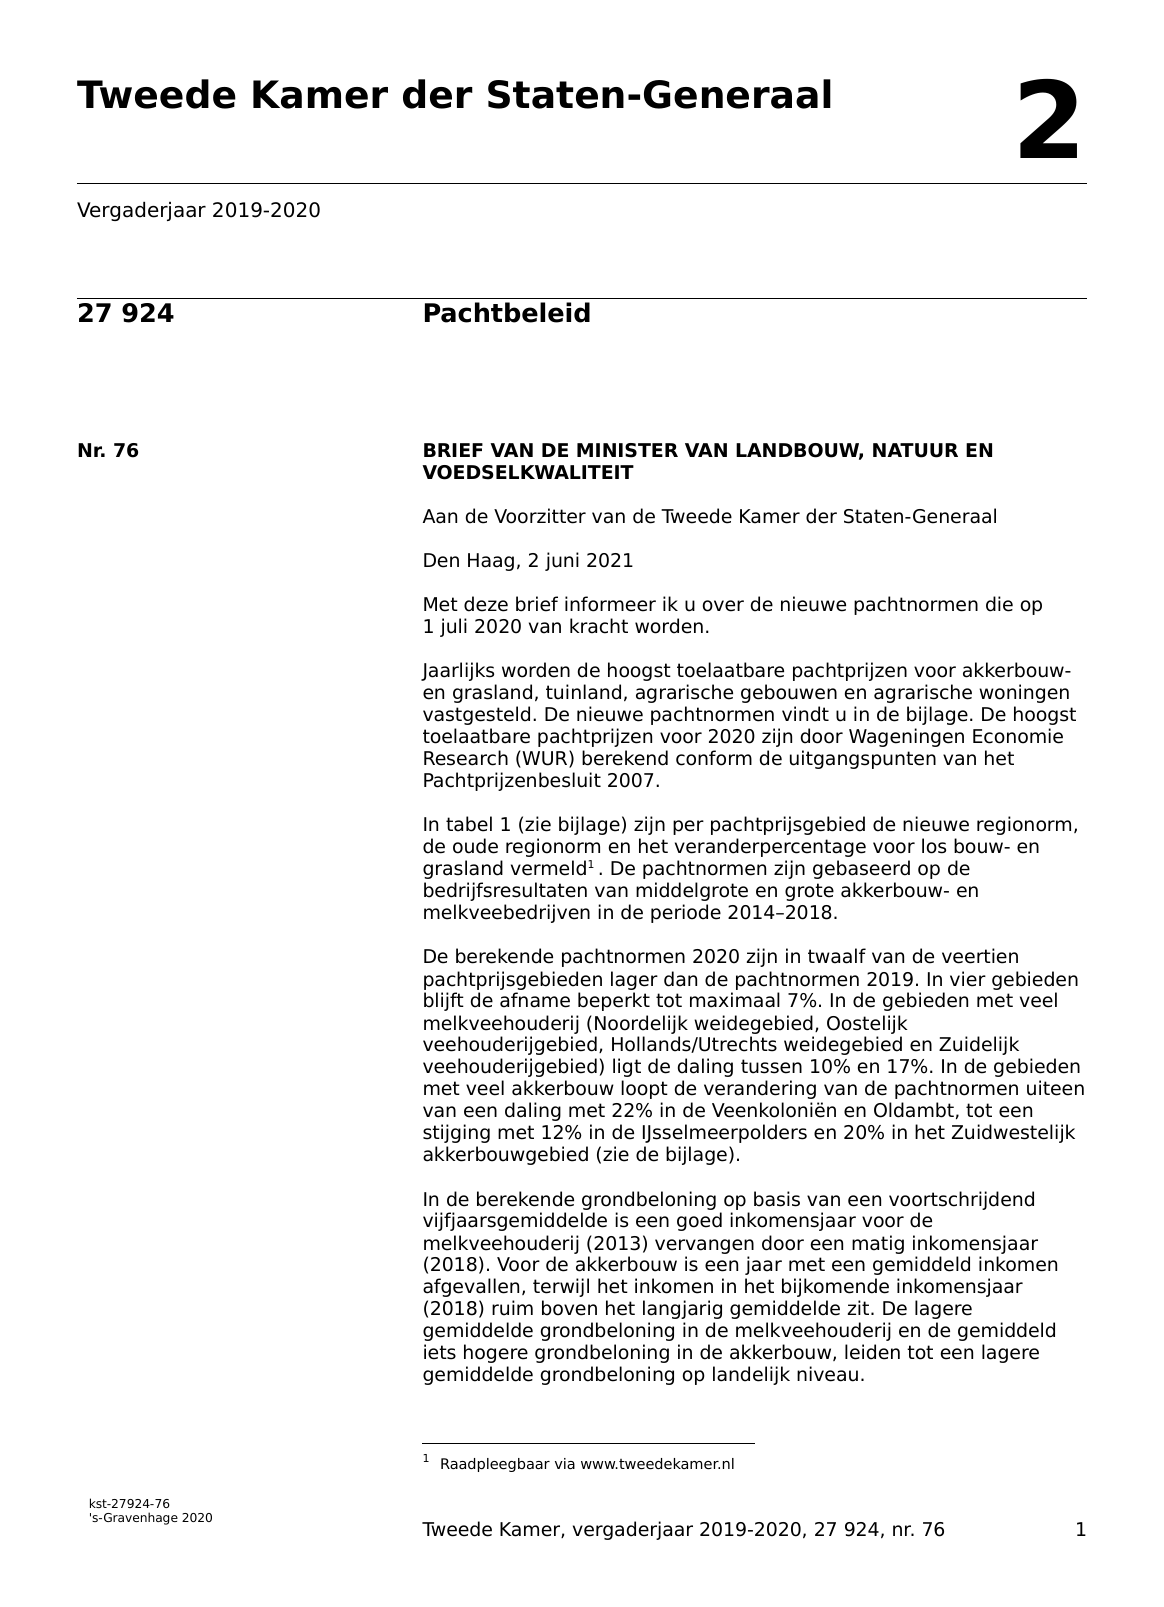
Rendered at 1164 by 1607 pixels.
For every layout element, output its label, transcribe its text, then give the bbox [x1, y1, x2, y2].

text Den Haag, 2 juni 2021 [422, 550, 1087, 572]
subtitle 27 924 Pachtbeleid [77, 299, 1087, 329]
text Jaarlijks worden de hoogst toelaatbare pachtprijzen voor akkerbouw- en grasland, tuinland, agrarische gebouwen en agrarische woningen vastgesteld. De nieuwe pachtnormen vindt u in de bijlage. De hoogst toelaatbare pachtprijzen voor 2020 zijn door Wageningen Economie Research (WUR) berekend conform de uitgangspunten van het Pachtprijzenbesluit 2007. [422, 660, 1087, 792]
text Raadpleegbaar via www.tweedekamer.nl [422, 1452, 1087, 1474]
text 's-Gravenhage 2020 [88, 1511, 323, 1525]
subtitle Nr. 76 BRIEF VAN DE MINISTER VAN LANDBOUW, NATUUR EN VOEDSELKWALITEIT [77, 440, 1087, 484]
table_cell Vergaderjaar 2019-2020 [77, 184, 1087, 298]
table_header Tweede Kamer der Staten-Generaal [77, 59, 886, 183]
text Aan de Voorzitter van de Tweede Kamer der Staten-Generaal [422, 506, 1087, 528]
text kst-27924-76 [88, 1497, 323, 1511]
text In tabel 1 (zie bijlage) zijn per pachtprijsgebied de nieuwe regionorm, de oude regionorm en het veranderpercentage voor los bouw- en grasland vermeld. De pachtnormen zijn gebaseerd op de bedrijfsresultaten van middelgrote en grote akkerbouw- en melkveebedrijven in de periode 2014–2018. [422, 814, 1087, 924]
text De berekende pachtnormen 2020 zijn in twaalf van de veertien pachtprijsgebieden lager dan de pachtnormen 2019. In vier gebieden blijft de afname beperkt tot maximaal 7%. In de gebieden met veel melkveehouderij (Noordelijk weidegebied, Oostelijk veehouderijgebied, Hollands/Utrechts weidegebied en Zuidelijk veehouderijgebied) ligt de daling tussen 10% en 17%. In de gebieden met veel akkerbouw loopt de verandering van de pachtnormen uiteen van een daling met 22% in de Veenkoloniën en Oldambt, tot een stijging met 12% in de IJsselmeerpolders en 20% in het Zuidwestelijk akkerbouwgebied (zie de bijlage). [422, 946, 1087, 1166]
table_header 2 [886, 59, 1087, 183]
text In de berekende grondbeloning op basis van een voortschrijdend vijfjaarsgemiddelde is een goed inkomensjaar voor de melkveehouderij (2013) vervangen door een matig inkomensjaar (2018). Voor de akkerbouw is een jaar met een gemiddeld inkomen afgevallen, terwijl het inkomen in het bijkomende inkomensjaar (2018) ruim boven het langjarig gemiddelde zit. De lagere gemiddelde grondbeloning in de melkveehouderij en de gemiddeld iets hogere grondbeloning in de akkerbouw, leiden tot een lagere gemiddelde grondbeloning op landelijk niveau. [422, 1188, 1087, 1386]
text Met deze brief informeer ik u over de nieuwe pachtnormen die op 1 juli 2020 van kracht worden. [422, 594, 1087, 638]
